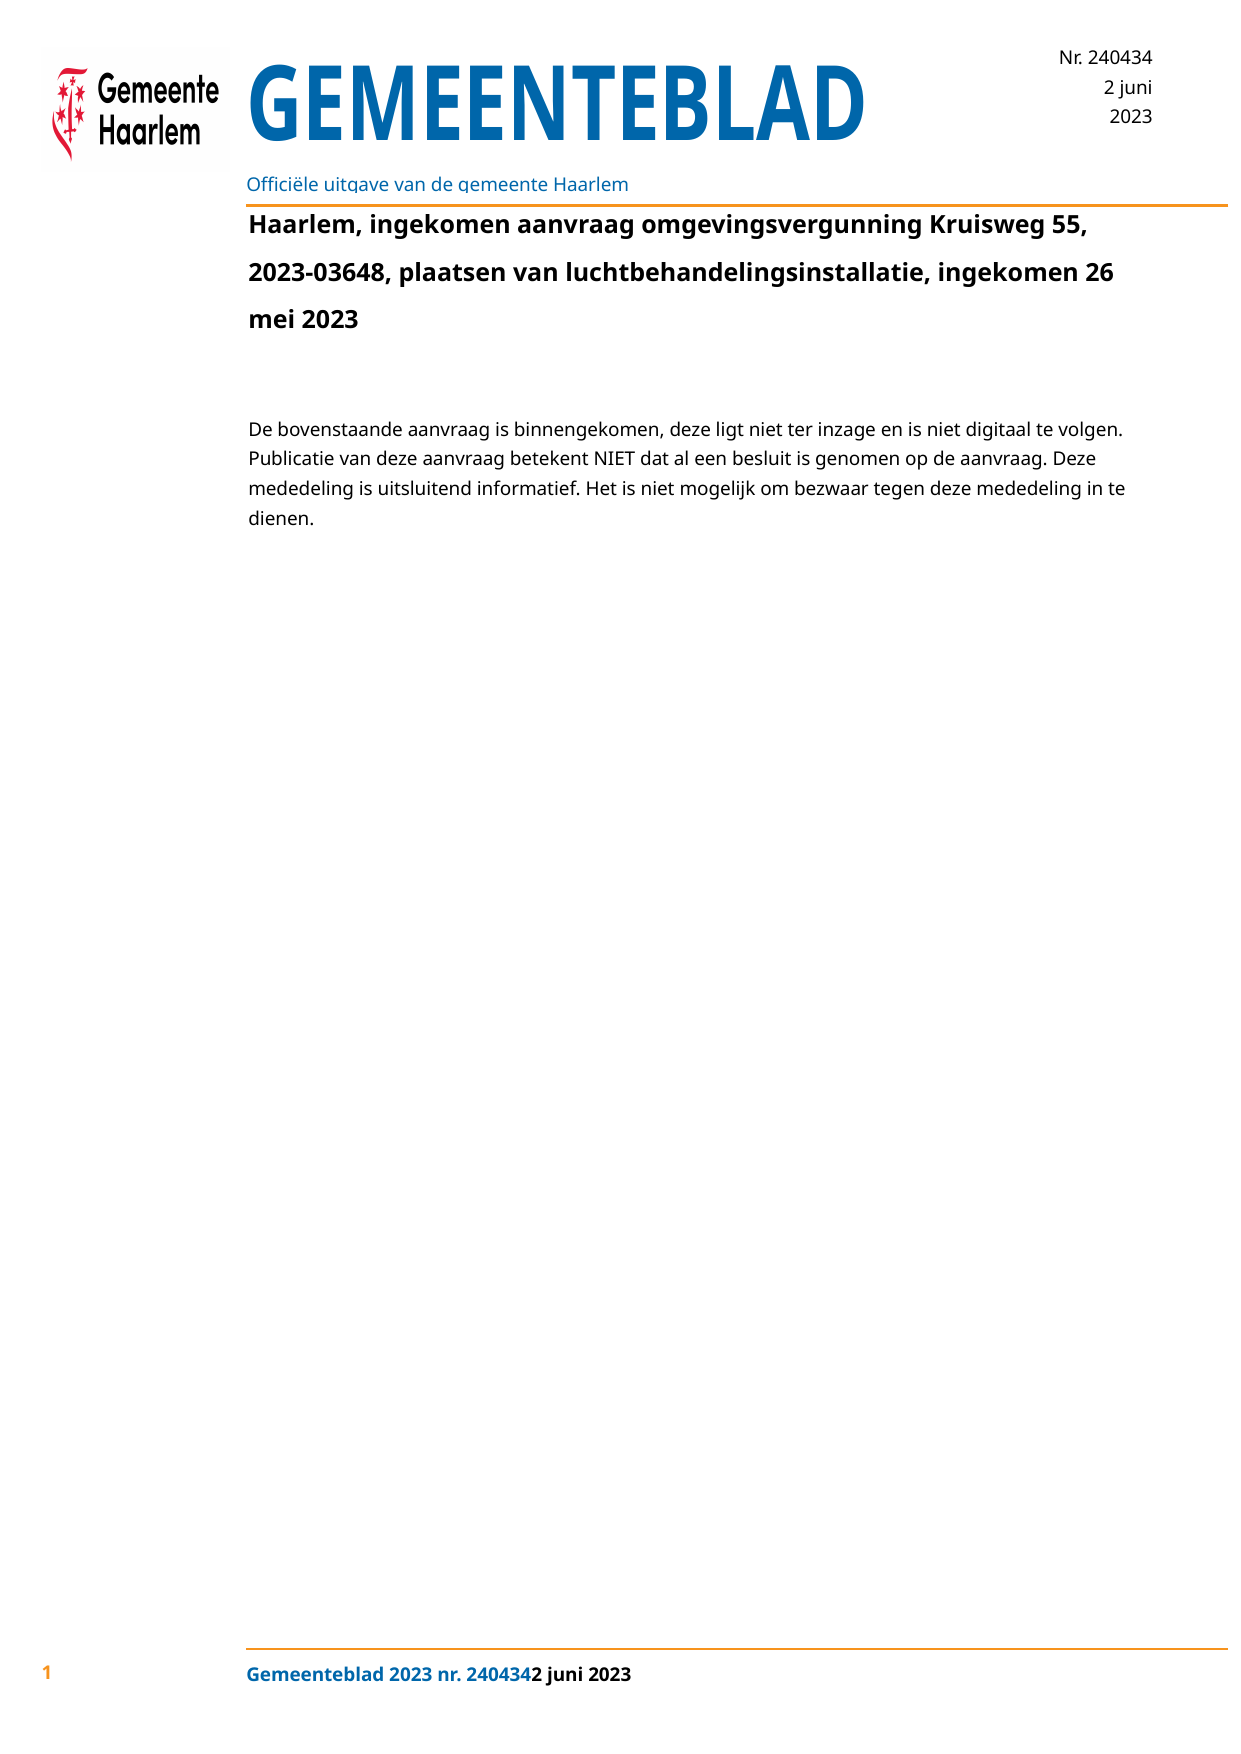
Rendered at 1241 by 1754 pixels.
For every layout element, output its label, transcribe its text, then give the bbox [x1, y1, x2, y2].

text Haarlem, ingekomen aanvraag omgevingsvergunning Kruisweg 55, 2023-03648, plaatsen van luchtbehandelingsinstallatie, ingekomen 26 mei 2023 [248, 207, 1152, 336]
picture [41, 47, 231, 172]
text De bovenstaande aanvraag is binnengekomen, deze ligt niet ter inzage en is niet digitaal te volgen. Publicatie van deze aanvraag betekent NIET dat al een besluit is genomen op de aanvraag. Deze mededeling is uitsluitend informatief. Het is niet mogelijk om bezwaar tegen deze mededeling in te dienen. [248, 416, 1152, 530]
